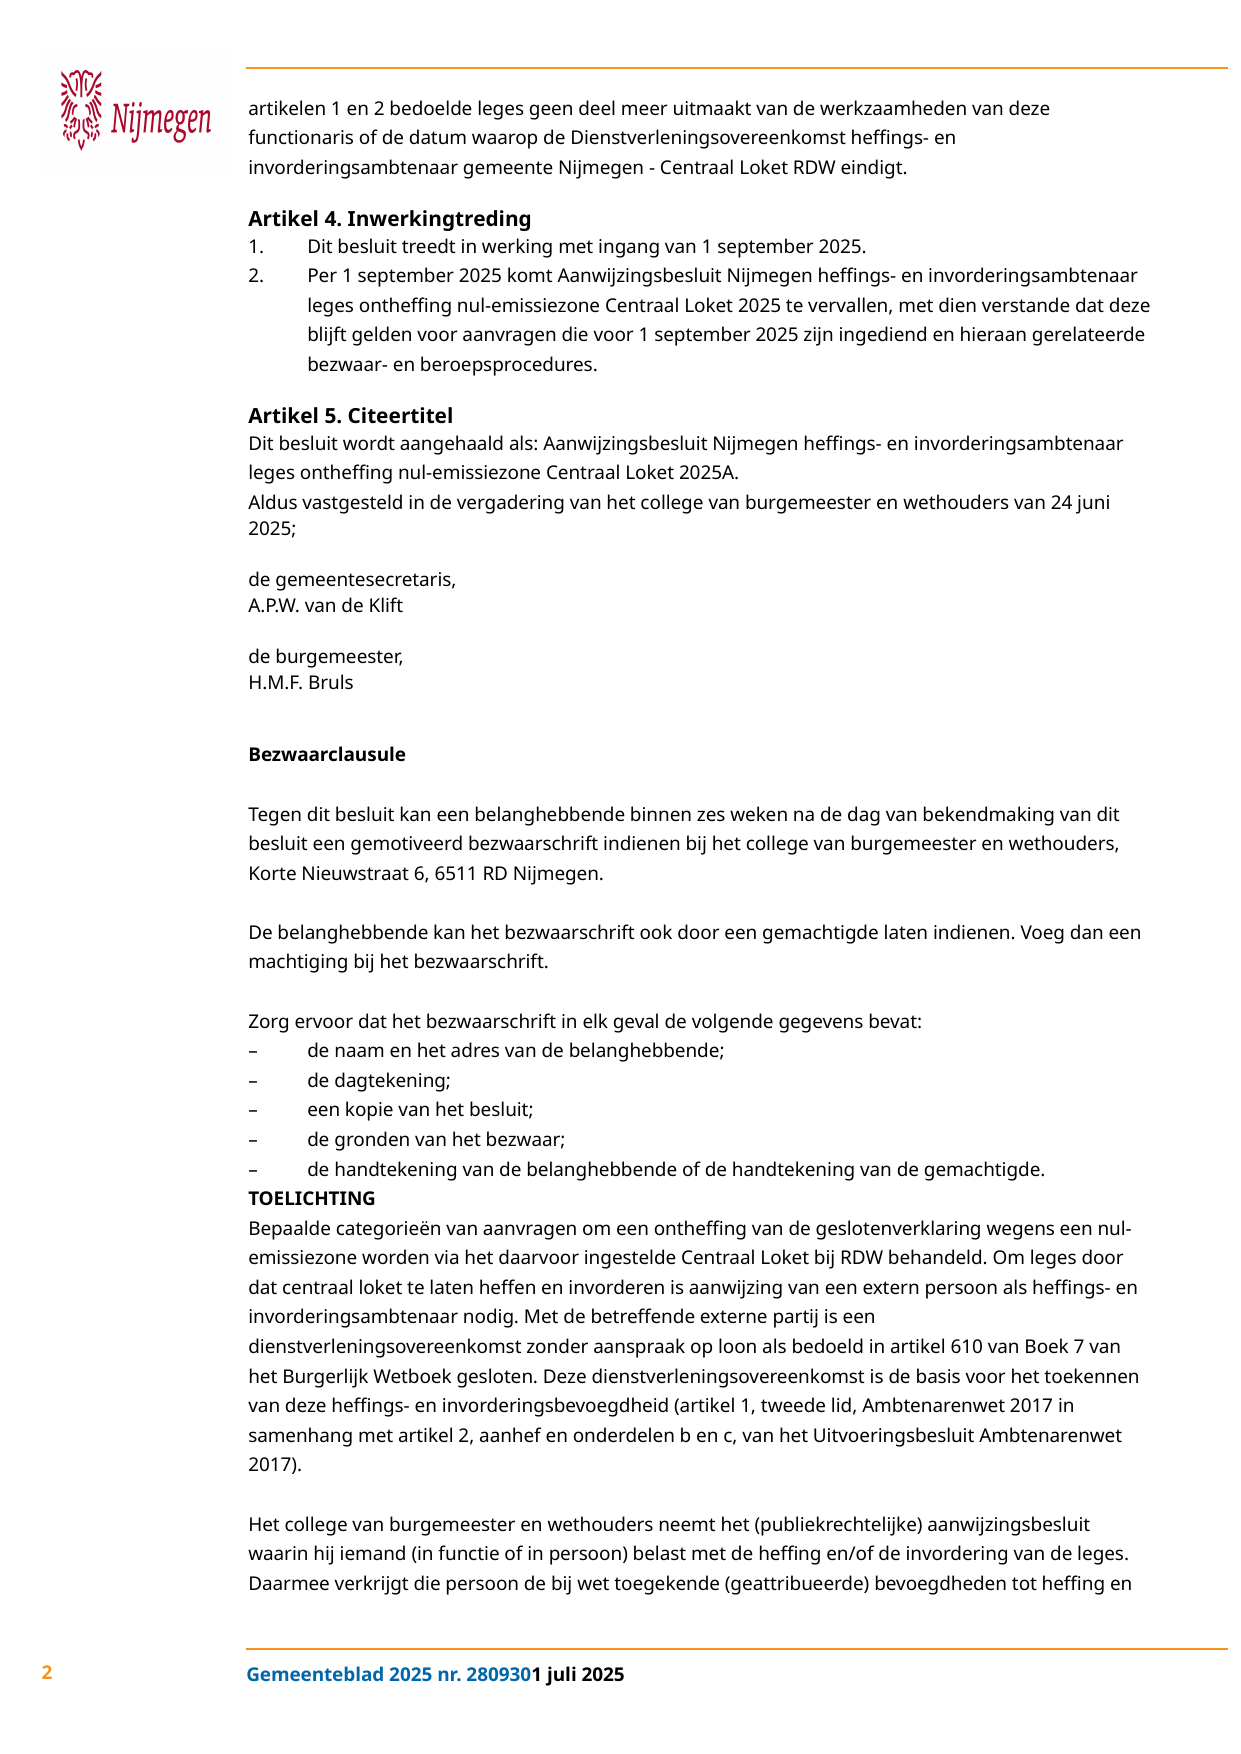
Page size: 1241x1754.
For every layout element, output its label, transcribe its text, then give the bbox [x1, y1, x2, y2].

list de handtekening van de belanghebbende of de handtekening van de gemachtigde. [248, 1156, 1152, 1181]
text Dit besluit wordt aangehaald als: Aanwijzingsbesluit Nijmegen heffings- en invorderingsambtenaar leges ontheffing nul-emissiezone Centraal Loket 2025A. [248, 430, 1152, 485]
text De belanghebbende kan het bezwaarschrift ook door een gemachtigde laten indienen. Voeg dan een machtiging bij het bezwaarschrift. [248, 919, 1152, 974]
text Bepaalde categorieën van aanvragen om een ontheffing van de geslotenverklaring wegens een nul-emissiezone worden via het daarvoor ingestelde Centraal Loket bij RDW behandeld. Om leges door dat centraal loket te laten heffen en invorderen is aanwijzing van een extern persoon als heffings- en invorderingsambtenaar nodig. Met de betreffende externe partij is een dienstverleningsovereenkomst zonder aanspraak op loon als bedoeld in artikel 610 van Boek 7 van het Burgerlijk Wetboek gesloten. Deze dienstverleningsovereenkomst is de basis voor het toekennen van deze heffings- en invorderingsbevoegdheid (artikel 1, tweede lid, Ambtenarenwet 2017 in samenhang met artikel 2, aanhef en onderdelen b en c, van het Uitvoeringsbesluit Ambtenarenwet 2017). [248, 1215, 1152, 1477]
list Dit besluit treedt in werking met ingang van 1 september 2025. [248, 233, 1152, 258]
text Artikel 5. Citeertitel [248, 402, 1152, 430]
list Per 1 september 2025 komt Aanwijzingsbesluit Nijmegen heffings- en invorderingsambtenaar leges ontheffing nul-emissiezone Centraal Loket 2025 te vervallen, met dien verstande dat deze blijft gelden voor aanvragen die voor 1 september 2025 zijn ingediend en hieraan gerelateerde bezwaar- en beroepsprocedures. [248, 262, 1152, 377]
text de burgemeester, [248, 643, 1152, 669]
text A.P.W. van de Klift [248, 592, 1152, 618]
list de dagtekening; [248, 1067, 1152, 1093]
list een kopie van het besluit; [248, 1097, 1152, 1122]
text TOELICHTING [248, 1185, 1152, 1211]
text Artikel 4. Inwerkingtreding [248, 204, 1152, 233]
list de gronden van het bezwaar; [248, 1126, 1152, 1152]
text Aldus vastgesteld in de vergadering van het college van burgemeester en wethouders van 24 juni 2025; [248, 489, 1152, 541]
text artikelen 1 en 2 bedoelde leges geen deel meer uitmaakt van de werkzaamheden van deze functionaris of de datum waarop de Dienstverleningsovereenkomst heffings- en invorderingsambtenaar gemeente Nijmegen - Centraal Loket RDW eindigt. [248, 95, 1152, 180]
text Zorg ervoor dat het bezwaarschrift in elk geval de volgende gegevens bevat: [248, 1008, 1152, 1033]
text Het college van burgemeester en wethouders neemt het (publiekrechtelijke) aanwijzingsbesluit waarin hij iemand (in functie of in persoon) belast met de heffing en/of de invordering van de leges. Daarmee verkrijgt die persoon de bij wet toegekende (geattribueerde) bevoegdheden tot heffing en [248, 1511, 1152, 1596]
list de naam en het adres van de belanghebbende; [248, 1037, 1152, 1063]
text Tegen dit besluit kan een belanghebbende binnen zes weken na de dag van bekendmaking van dit besluit een gemotiveerd bezwaarschrift indienen bij het college van burgemeester en wethouders, Korte Nieuwstraat 6, 6511 RD Nijmegen. [248, 801, 1152, 886]
picture [41, 47, 231, 172]
text Bezwaarclausule [248, 742, 1152, 767]
text H.M.F. Bruls [248, 669, 1152, 695]
text de gemeentesecretaris, [248, 566, 1152, 592]
